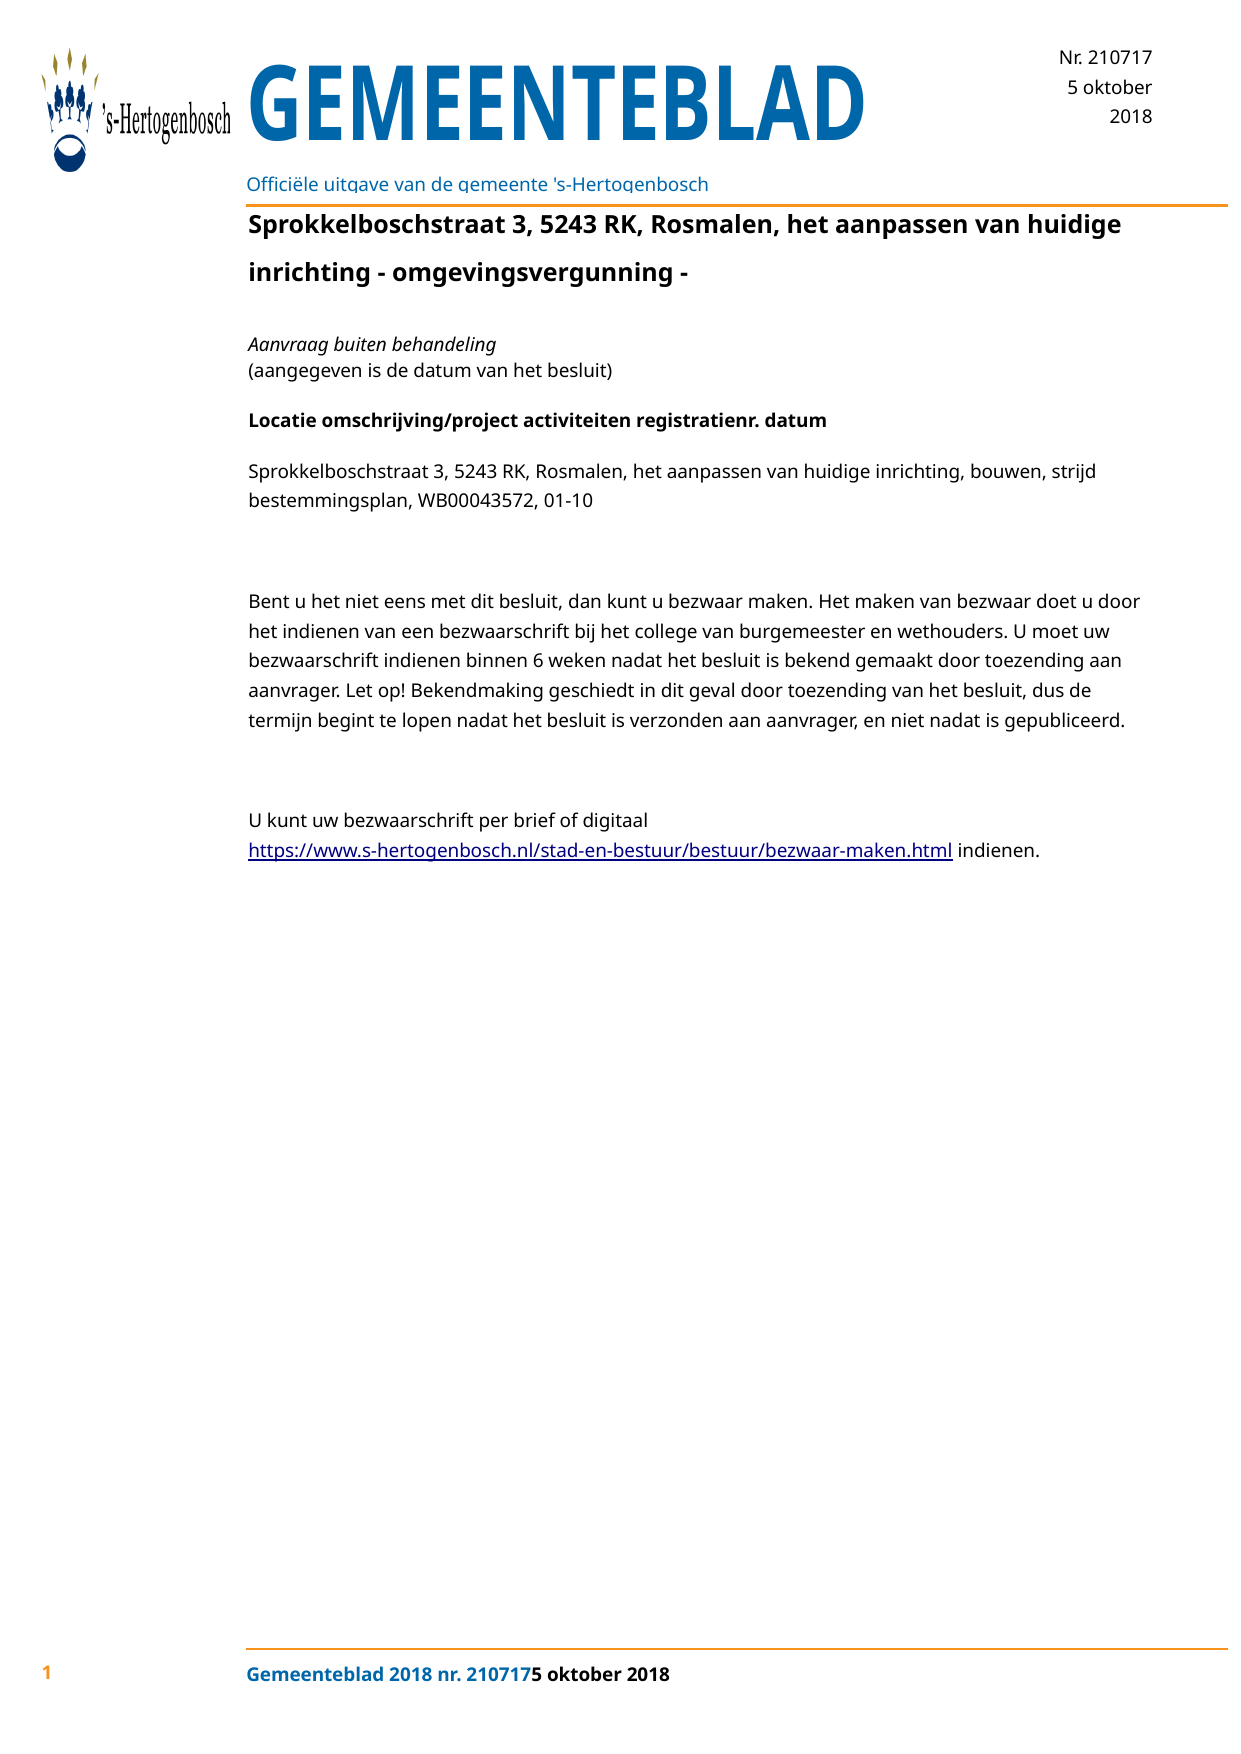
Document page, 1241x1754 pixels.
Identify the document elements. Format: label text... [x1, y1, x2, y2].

text Sprokkelboschstraat 3, 5243 RK, Rosmalen, het aanpassen van huidige inrichting - omgevingsvergunning - [248, 207, 1152, 288]
text U kunt uw bezwaarschrift per brief of digitaal https://www.s-hertogenbosch.nl/stad-en-bestuur/bestuur/bezwaar-maken.html indienen. [248, 808, 1152, 863]
picture [41, 47, 231, 172]
text Sprokkelboschstraat 3, 5243 RK, Rosmalen, het aanpassen van huidige inrichting, bouwen, strijd bestemmingsplan, WB00043572, 01-10 [248, 458, 1152, 513]
text (aangegeven is de datum van het besluit) [248, 357, 1152, 383]
text Locatie omschrijving/project activiteiten registratienr. datum [248, 408, 1152, 433]
text Bent u het niet eens met dit besluit, dan kunt u bezwaar maken. Het maken van bezwaar doet u door het indienen van een bezwaarschrift bij het college van burgemeester en wethouders. U moet uw bezwaarschrift indienen binnen 6 weken nadat het besluit is bekend gemaakt door toezending aan aanvrager. Let op! Bekendmaking geschiedt in dit geval door toezending van het besluit, dus de termijn begint te lopen nadat het besluit is verzonden aan aanvrager, en niet nadat is gepubliceerd. [248, 588, 1152, 732]
text Aanvraag buiten behandeling [248, 331, 1152, 357]
